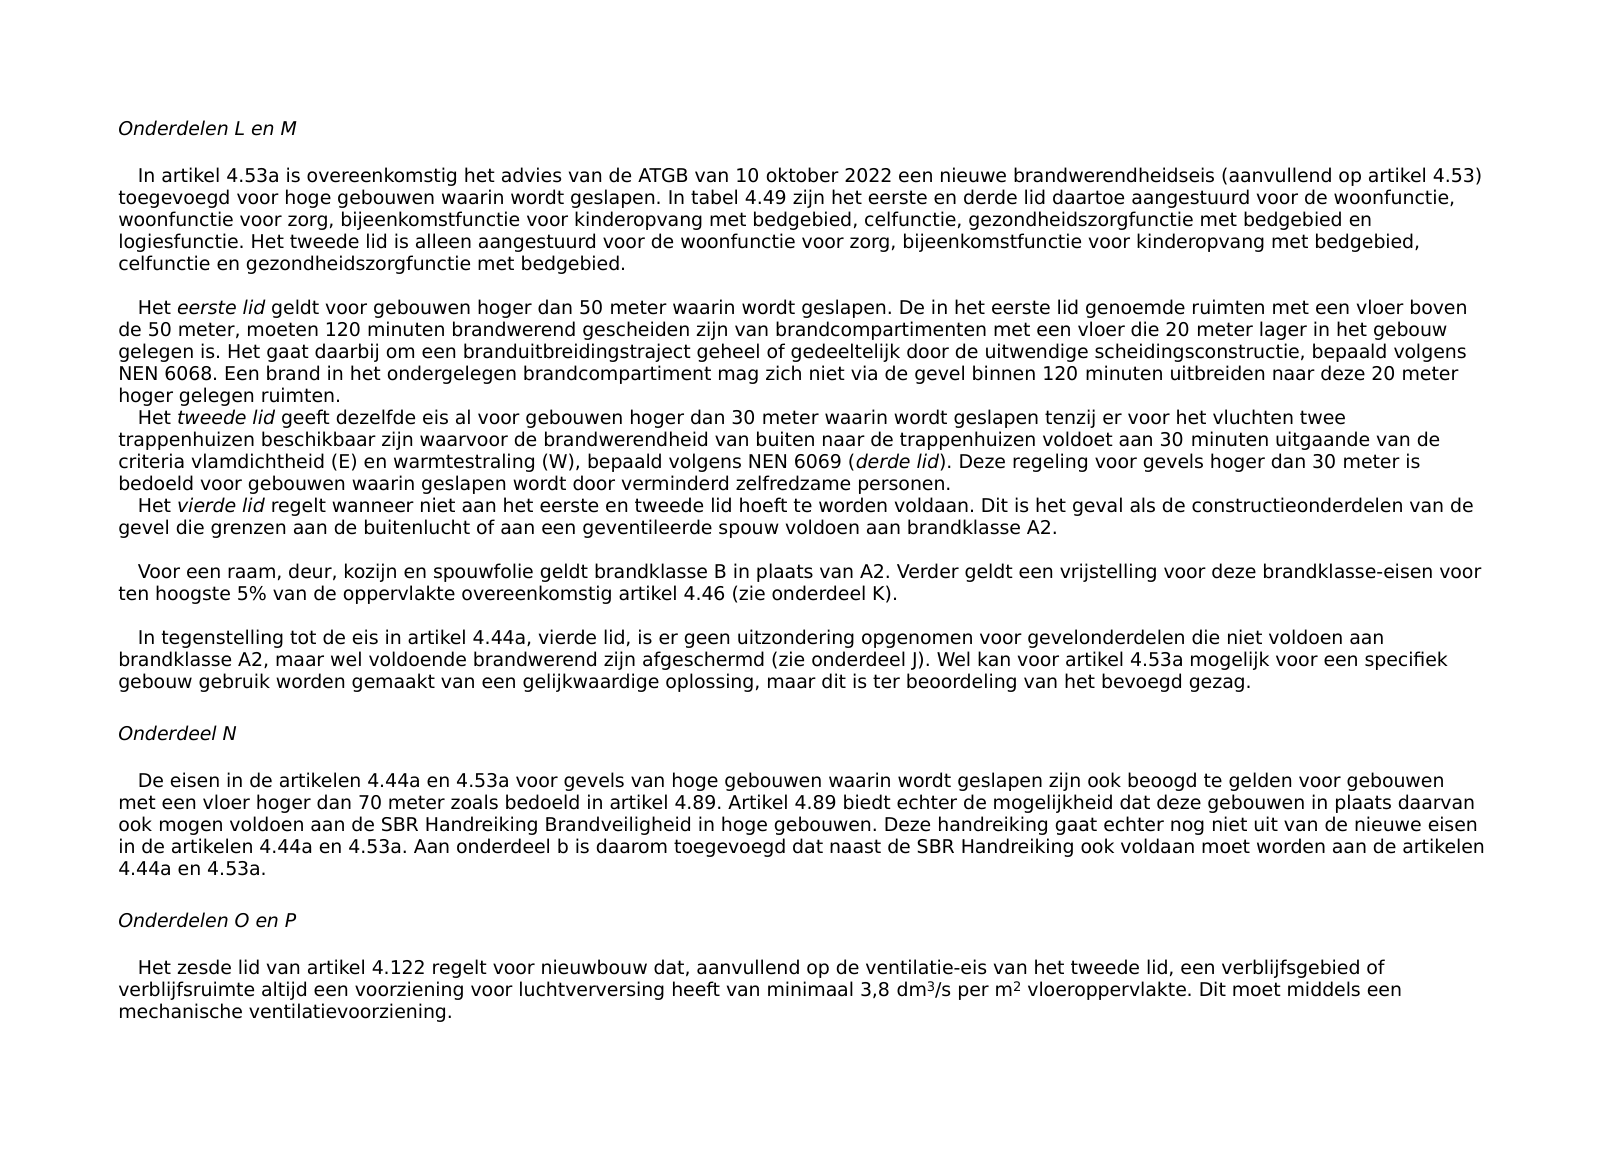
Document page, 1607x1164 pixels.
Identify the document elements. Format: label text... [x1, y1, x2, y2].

text Het tweede lid geeft dezelfde eis al voor gebouwen hoger dan 30 meter waarin wordt geslapen tenzij er voor het vluchten twee trappenhuizen beschikbaar zijn waarvoor de brandwerendheid van buiten naar de trappenhuizen voldoet aan 30 minuten uitgaande van de criteria vlamdichtheid (E) en warmtestraling (W), bepaald volgens NEN 6069 (derde lid). Deze regeling voor gevels hoger dan 30 meter is bedoeld voor gebouwen waarin geslapen wordt door verminderd zelfredzame personen. [118, 407, 1488, 495]
text De eisen in de artikelen 4.44a en 4.53a voor gevels van hoge gebouwen waarin wordt geslapen zijn ook beoogd te gelden voor gebouwen met een vloer hoger dan 70 meter zoals bedoeld in artikel 4.89. Artikel 4.89 biedt echter de mogelijkheid dat deze gebouwen in plaats daarvan ook mogen voldoen aan de SBR Handreiking Brandveiligheid in hoge gebouwen. Deze handreiking gaat echter nog niet uit van de nieuwe eisen in de artikelen 4.44a en 4.53a. Aan onderdeel b is daarom toegevoegd dat naast de SBR Handreiking ook voldaan moet worden aan de artikelen 4.44a en 4.53a. [118, 770, 1488, 880]
text In artikel 4.53a is overeenkomstig het advies van de ATGB van 10 oktober 2022 een nieuwe brandwerendheidseis (aanvullend op artikel 4.53) toegevoegd voor hoge gebouwen waarin wordt geslapen. In tabel 4.49 zijn het eerste en derde lid daartoe aangestuurd voor de woonfunctie, woonfunctie voor zorg, bijeenkomstfunctie voor kinderopvang met bedgebied, celfunctie, gezondheidszorgfunctie met bedgebied en logiesfunctie. Het tweede lid is alleen aangestuurd voor de woonfunctie voor zorg, bijeenkomstfunctie voor kinderopvang met bedgebied, celfunctie en gezondheidszorgfunctie met bedgebied. [118, 165, 1488, 275]
text Voor een raam, deur, kozijn en spouwfolie geldt brandklasse B in plaats van A2. Verder geldt een vrijstelling voor deze brandklasse-eisen voor ten hoogste 5% van de oppervlakte overeenkomstig artikel 4.46 (zie onderdeel K). [118, 561, 1488, 605]
text Het eerste lid geldt voor gebouwen hoger dan 50 meter waarin wordt geslapen. De in het eerste lid genoemde ruimten met een vloer boven de 50 meter, moeten 120 minuten brandwerend gescheiden zijn van brandcompartimenten met een vloer die 20 meter lager in het gebouw gelegen is. Het gaat daarbij om een branduitbreidingstraject geheel of gedeeltelijk door de uitwendige scheidingsconstructie, bepaald volgens NEN 6068. Een brand in het ondergelegen brandcompartiment mag zich niet via de gevel binnen 120 minuten uitbreiden naar deze 20 meter hoger gelegen ruimten. [118, 297, 1488, 407]
text Het vierde lid regelt wanneer niet aan het eerste en tweede lid hoeft te worden voldaan. Dit is het geval als de constructieonderdelen van de gevel die grenzen aan de buitenlucht of aan een geventileerde spouw voldoen aan brandklasse A2. [118, 495, 1488, 539]
subtitle Onderdeel N [118, 723, 1488, 745]
subtitle Onderdelen L en M [118, 118, 1488, 140]
subtitle Onderdelen O en P [118, 910, 1488, 932]
text Het zesde lid van artikel 4.122 regelt voor nieuwbouw dat, aanvullend op de ventilatie-eis van het tweede lid, een verblijfsgebied of verblijfsruimte altijd een voorziening voor luchtverversing heeft van minimaal 3,8 dm3/s per m2 vloeroppervlakte. Dit moet middels een mechanische ventilatievoorziening. [118, 957, 1488, 1023]
text In tegenstelling tot de eis in artikel 4.44a, vierde lid, is er geen uitzondering opgenomen voor gevelonderdelen die niet voldoen aan brandklasse A2, maar wel voldoende brandwerend zijn afgeschermd (zie onderdeel J). Wel kan voor artikel 4.53a mogelijk voor een specifiek gebouw gebruik worden gemaakt van een gelijkwaardige oplossing, maar dit is ter beoordeling van het bevoegd gezag. [118, 627, 1488, 693]
